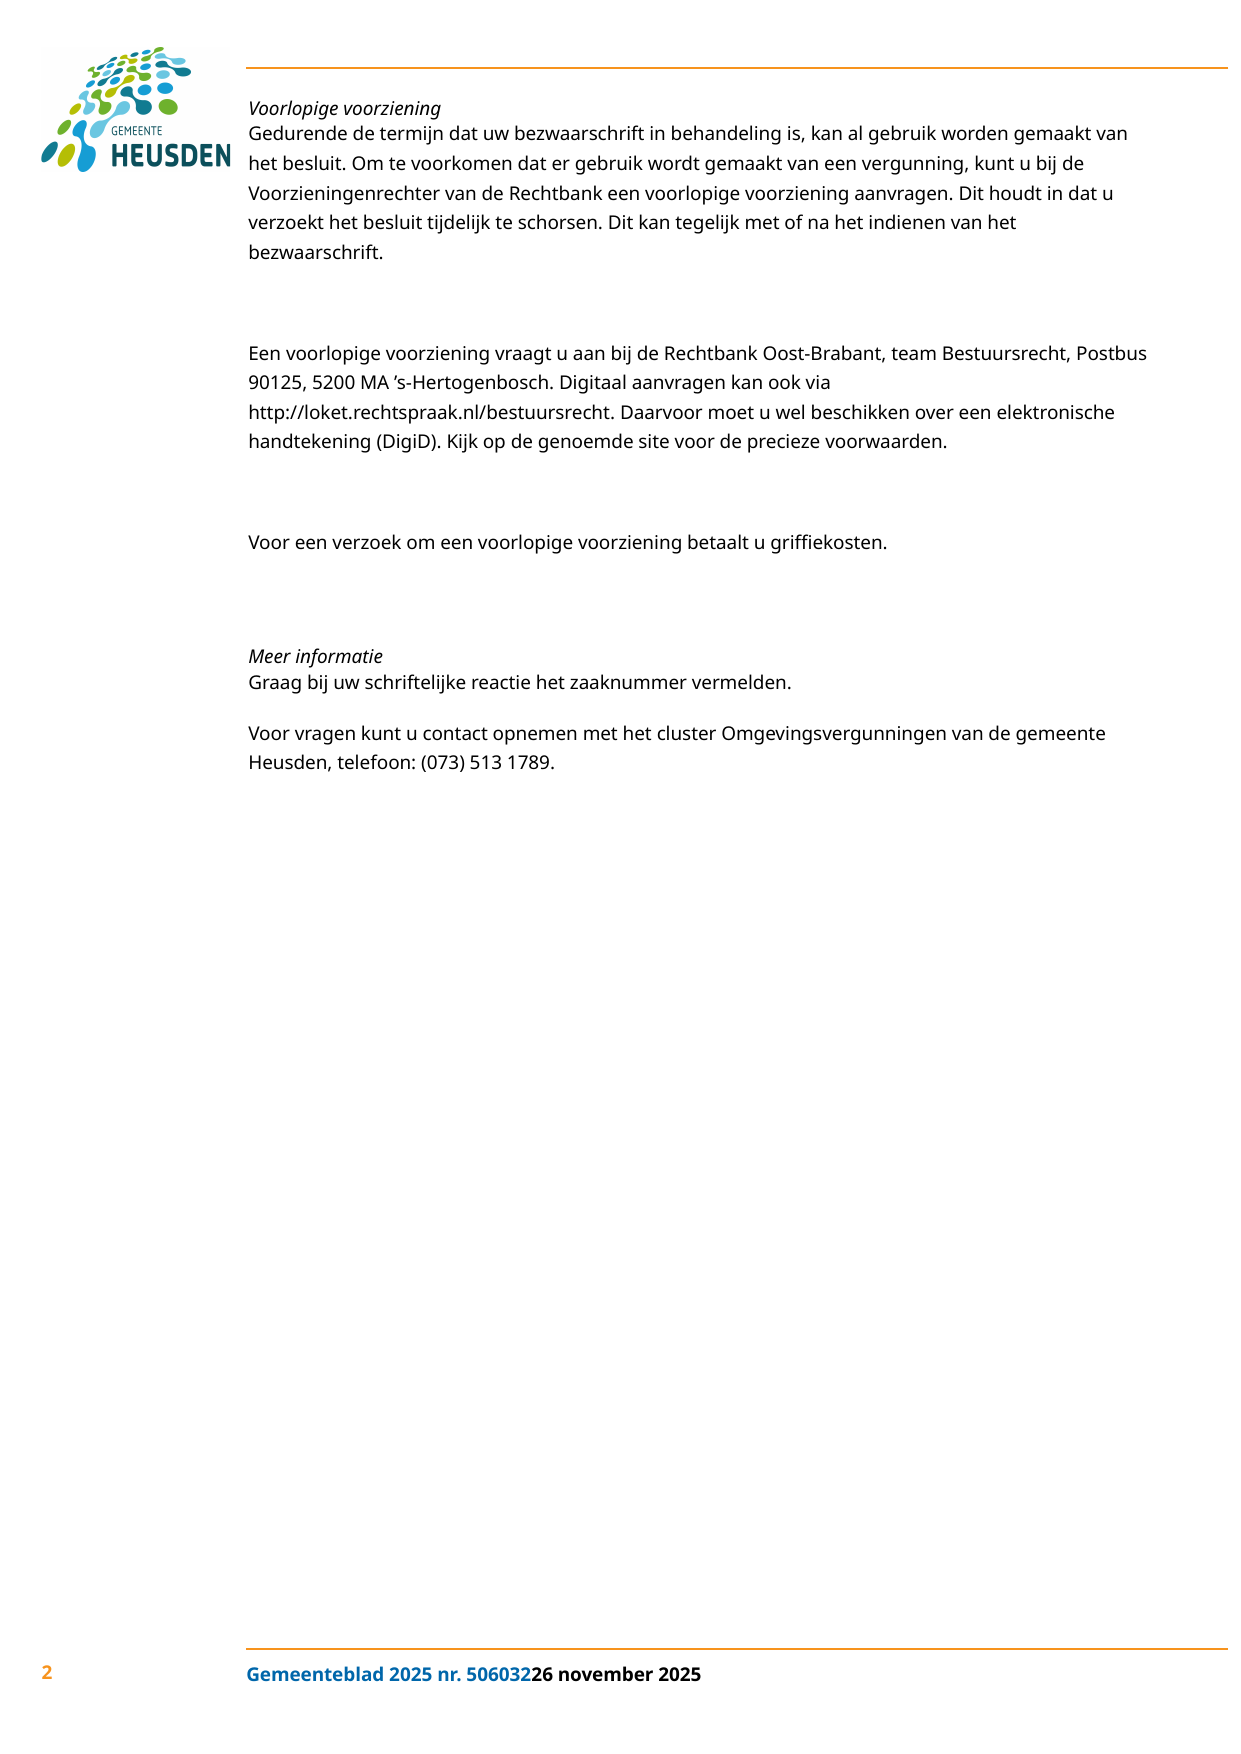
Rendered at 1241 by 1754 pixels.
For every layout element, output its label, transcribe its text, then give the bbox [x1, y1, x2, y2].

text Voor vragen kunt u contact opnemen met het cluster Omgevingsvergunningen van de gemeente Heusden, telefoon: (073) 513 1789. [248, 720, 1152, 775]
text Meer informatie [248, 644, 1152, 669]
text Graag bij uw schriftelijke reactie het zaaknummer vermelden. [248, 669, 1152, 695]
text Voor een verzoek om een voorlopige voorziening betaalt u griffiekosten. [248, 529, 1152, 555]
text Gedurende de termijn dat uw bezwaarschrift in behandeling is, kan al gebruik worden gemaakt van het besluit. Om te voorkomen dat er gebruik wordt gemaakt van een vergunning, kunt u bij de Voorzieningenrechter van de Rechtbank een voorlopige voorziening aanvragen. Dit houdt in dat u verzoekt het besluit tijdelijk te schorsen. Dit kan tegelijk met of na het indienen van het bezwaarschrift. [248, 121, 1152, 264]
text Voorlopige voorziening [248, 95, 1152, 121]
text Een voorlopige voorziening vraagt u aan bij de Rechtbank Oost-Brabant, team Bestuursrecht, Postbus 90125, 5200 MA ’s-Hertogenbosch. Digitaal aanvragen kan ook via http://loket.rechtspraak.nl/bestuursrecht. Daarvoor moet u wel beschikken over een elektronische handtekening (DigiD). Kijk op de genoemde site voor de precieze voorwaarden. [248, 340, 1152, 454]
picture [41, 47, 231, 172]
